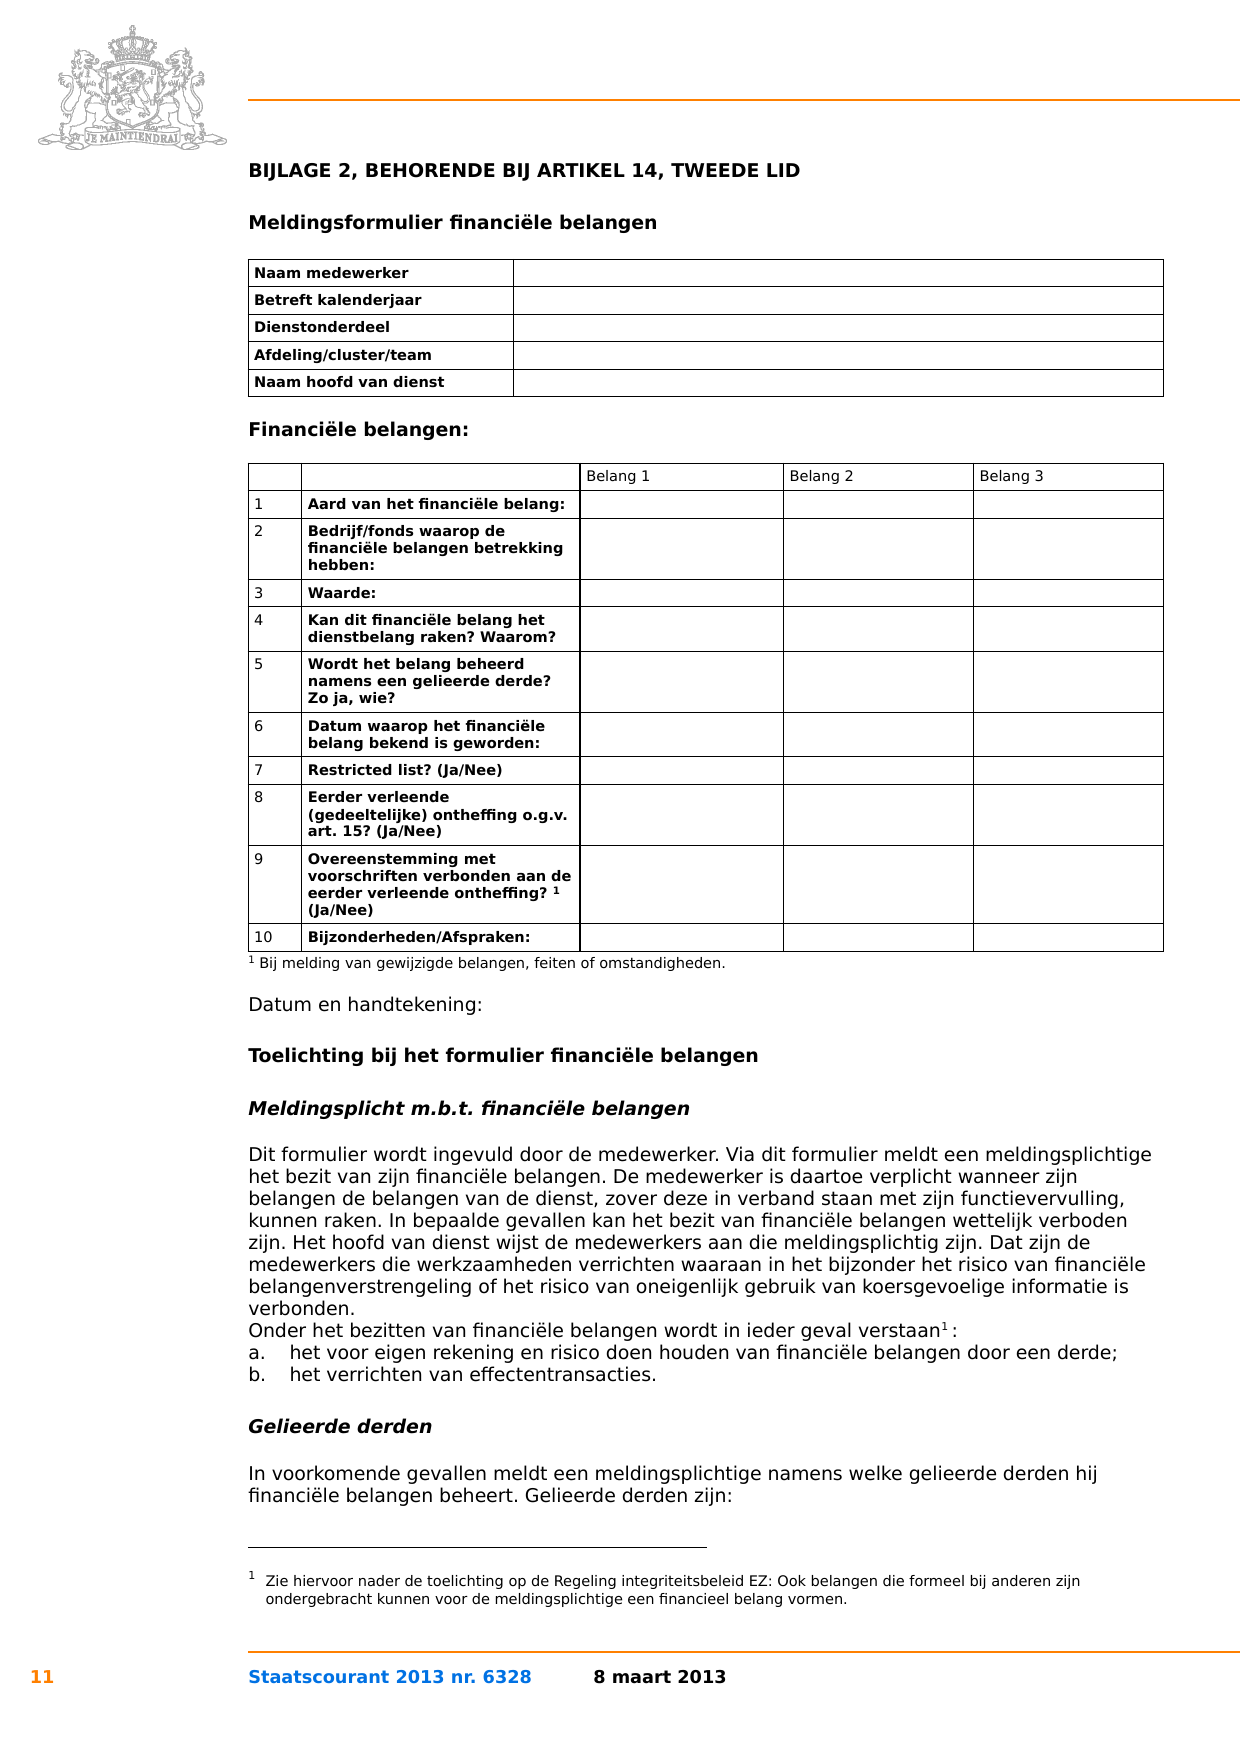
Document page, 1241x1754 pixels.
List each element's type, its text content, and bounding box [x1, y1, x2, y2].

table_cell [581, 519, 783, 579]
table_cell [974, 491, 1163, 517]
table_cell [784, 846, 973, 923]
table_cell Restricted list? (Ja/Nee) [302, 757, 579, 784]
table_cell Overeenstemming met voorschriften verbonden aan de eerder verleende ontheffing? 1(Ja/Nee) [302, 846, 579, 923]
table_cell [784, 713, 973, 756]
table_cell [974, 846, 1163, 923]
subtitle BIJLAGE 2, BEHORENDE BIJ ARTIKEL 14, TWEEDE LID [248, 160, 1163, 182]
table_cell [514, 342, 1163, 368]
table_cell 10 [249, 924, 301, 951]
table_cell [974, 757, 1163, 784]
picture [38, 25, 227, 150]
table_cell [974, 580, 1163, 606]
table_header [514, 260, 1163, 286]
table_cell Betreft kalenderjaar [249, 287, 513, 314]
table_cell [974, 519, 1163, 579]
table_cell Bijzonderheden/Afspraken: [302, 924, 579, 951]
table_cell [514, 315, 1163, 341]
table_cell 3 [249, 580, 301, 606]
table_cell [784, 757, 973, 784]
table_header [302, 464, 579, 490]
table_cell Aard van het financiële belang: [302, 491, 579, 517]
table_cell [784, 491, 973, 517]
table_header Naam medewerker [249, 260, 513, 286]
table_header [249, 464, 301, 490]
table_cell Eerder verleende (gedeeltelijke) ontheffing o.g.v. art. 15? (Ja/Nee) [302, 785, 579, 845]
table_header Belang 2 [784, 464, 973, 490]
table_cell [784, 607, 973, 651]
text Onder het bezitten van financiële belangen wordt in ieder geval verstaan: [248, 1320, 1163, 1342]
table_cell 5 [249, 652, 301, 712]
text b. het verrichten van effectentransacties. [248, 1364, 1163, 1386]
table_cell 2 [249, 519, 301, 579]
subtitle Gelieerde derden [248, 1416, 1163, 1438]
text Dit formulier wordt ingevuld door de medewerker. Via dit formulier meldt een meldingsplichtige het bezit van zijn financiële belangen. De medewerker is daartoe verplicht wanneer zijn belangen de belangen van de dienst, zover deze in verband staan met zijn functievervulling, kunnen raken. In bepaalde gevallen kan het bezit van financiële belangen wettelijk verboden zijn. Het hoofd van dienst wijst de medewerkers aan die meldingsplichtig zijn. Dat zijn de medewerkers die werkzaamheden verrichten waaraan in het bijzonder het risico van financiële belangenverstrengeling of het risico van oneigenlijk gebruik van koersgevoelige informatie is verbonden. [248, 1144, 1163, 1320]
table_cell Afdeling/cluster/team [249, 342, 513, 368]
table_cell [581, 580, 783, 606]
table_cell [974, 713, 1163, 756]
table_cell [974, 924, 1163, 951]
text Datum en handtekening: [248, 993, 1163, 1015]
subtitle Meldingsplicht m.b.t. financiële belangen [248, 1097, 1163, 1119]
table_header Belang 1 [581, 464, 783, 490]
table_header Belang 3 [974, 464, 1163, 490]
table_cell Naam hoofd van dienst [249, 370, 513, 396]
table_cell [581, 757, 783, 784]
table_cell 9 [249, 846, 301, 923]
table_cell 4 [249, 607, 301, 651]
table_cell 8 [249, 785, 301, 845]
table_cell 1 [249, 491, 301, 517]
table_cell [581, 607, 783, 651]
table_cell 1 Bij melding van gewijzigde belangen, feiten of omstandigheden. [248, 952, 1163, 972]
table_cell Datum waarop het financiële belang bekend is geworden: [302, 713, 579, 756]
table_cell Kan dit financiële belang het dienstbelang raken? Waarom? [302, 607, 579, 651]
table_cell [581, 652, 783, 712]
table_cell [784, 785, 973, 845]
table_cell [581, 924, 783, 951]
table_cell [784, 519, 973, 579]
table_cell Waarde: [302, 580, 579, 606]
table_cell [784, 580, 973, 606]
table_cell [581, 491, 783, 517]
text a. het voor eigen rekening en risico doen houden van financiële belangen door een derde; [248, 1342, 1163, 1364]
table_cell [581, 785, 783, 845]
table_cell Wordt het belang beheerd namens een gelieerde derde? Zo ja, wie? [302, 652, 579, 712]
table_cell [514, 370, 1163, 396]
table_cell Bedrijf/fonds waarop de financiële belangen betrekking hebben: [302, 519, 579, 579]
subtitle Meldingsformulier financiële belangen [248, 212, 1163, 234]
table_cell [974, 607, 1163, 651]
table_cell [784, 924, 973, 951]
table_cell 7 [249, 757, 301, 784]
table_cell [974, 785, 1163, 845]
table_cell [581, 713, 783, 756]
table_cell Dienstonderdeel [249, 315, 513, 341]
text Zie hiervoor nader de toelichting op de Regeling integriteitsbeleid EZ: Ook belangen die formeel bij anderen zijn ondergebracht kunnen voor de meldingsplichtige een financieel belang vormen. [248, 1569, 1163, 1608]
subtitle Toelichting bij het formulier financiële belangen [248, 1045, 1163, 1067]
text Financiële belangen: [248, 419, 1163, 441]
table_cell [974, 652, 1163, 712]
table_cell [784, 652, 973, 712]
text In voorkomende gevallen meldt een meldingsplichtige namens welke gelieerde derden hij financiële belangen beheert. Gelieerde derden zijn: [248, 1463, 1163, 1507]
table_cell [514, 287, 1163, 314]
table_cell 6 [249, 713, 301, 756]
table_cell [581, 846, 783, 923]
